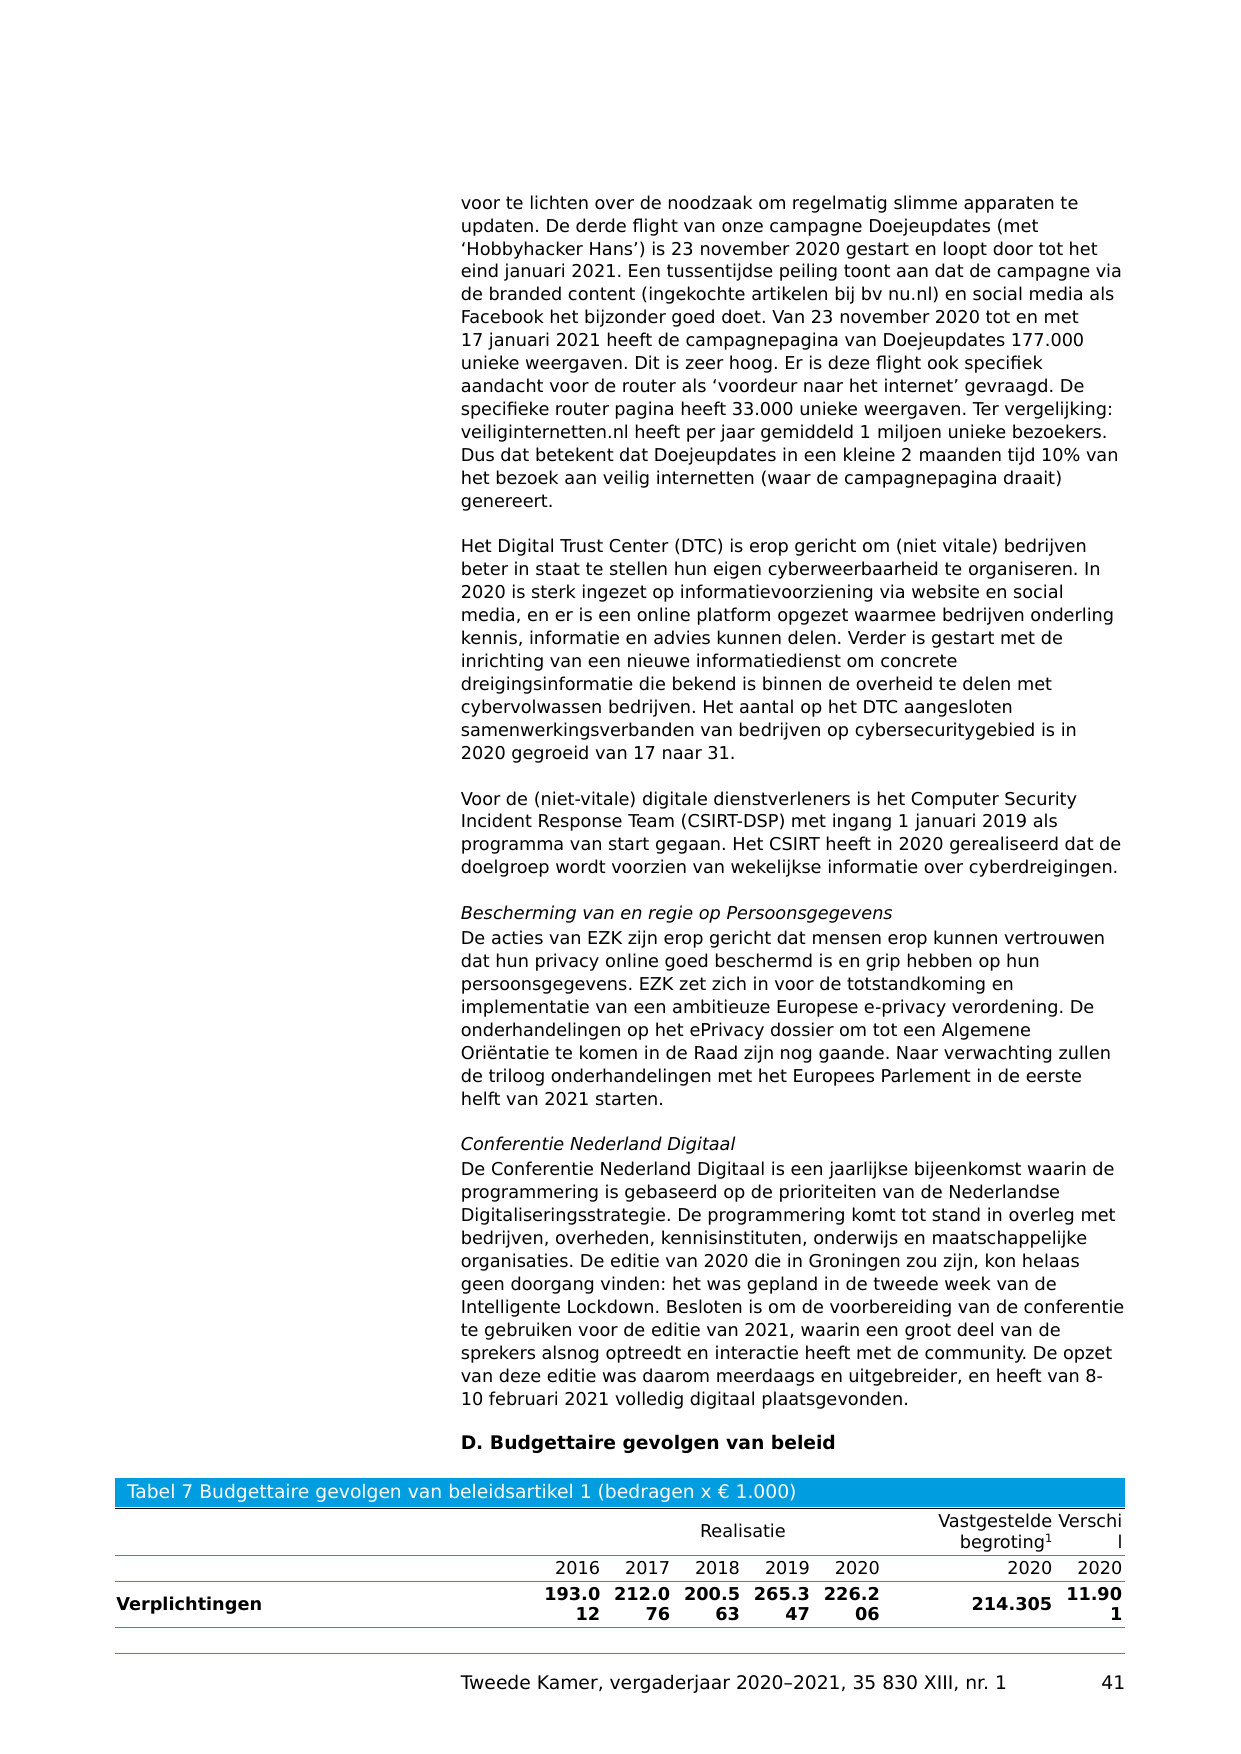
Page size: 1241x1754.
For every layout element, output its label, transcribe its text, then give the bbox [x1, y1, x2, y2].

table_cell [115, 1628, 533, 1653]
table_header Tabel 7 Budgettaire gevolgen van beleidsartikel 1 (bedragen x € 1.000) [115, 1478, 1125, 1507]
table_cell [603, 1628, 673, 1653]
text Conferentie Nederland Digitaal [461, 1132, 1125, 1155]
table_cell 2020 [1055, 1556, 1125, 1581]
table_cell [743, 1628, 813, 1653]
table_cell 2016 [533, 1556, 603, 1581]
text Voor de (niet-vitale) digitale dienstverleners is het Computer Security Incident Response Team (CSIRT-DSP) met ingang 1 januari 2019 als programma van start gegaan. Het CSIRT heeft in 2020 gerealiseerd dat de doelgroep wordt voorzien van wekelijkse informatie over cyberdreigingen. [461, 787, 1125, 878]
title D. Budgettaire gevolgen van beleid [461, 1432, 1125, 1454]
table_cell Verschil [1055, 1509, 1125, 1555]
text De Conferentie Nederland Digitaal is een jaarlijkse bijeenkomst waarin de programmering is gebaseerd op de prioriteiten van de Nederlandse Digitaliseringsstrategie. De programmering komt tot stand in overleg met bedrijven, overheden, kennisinstituten, onderwijs en maatschappelijke organisaties. De editie van 2020 die in Groningen zou zijn, kon helaas geen doorgang vinden: het was gepland in de tweede week van de Intelligente Lockdown. Besloten is om de voorbereiding van de conferentie te gebruiken voor de editie van 2021, waarin een groot deel van de sprekers alsnog optreedt en interactie heeft met de community. De opzet van deze editie was daarom meerdaags en uitgebreider, en heeft van 8-10 februari 2021 volledig digitaal plaatsgevonden. [461, 1157, 1125, 1409]
table_cell 11.901 [1055, 1582, 1125, 1627]
table_cell 2018 [673, 1556, 743, 1581]
table_cell [813, 1628, 882, 1653]
table_cell [115, 1509, 533, 1555]
text voor te lichten over de noodzaak om regelmatig slimme apparaten te updaten. De derde flight van onze campagne Doejeupdates (met ‘Hobbyhacker Hans’) is 23 november 2020 gestart en loopt door tot het eind januari 2021. Een tussentijdse peiling toont aan dat de campagne via de branded content (ingekochte artikelen bij bv nu.nl) en social media als Facebook het bijzonder goed doet. Van 23 november 2020 tot en met 17 januari 2021 heeft de campagnepagina van Doejeupdates 177.000 unieke weergaven. Dit is zeer hoog. Er is deze flight ook specifiek aandacht voor de router als ‘voordeur naar het internet’ gevraagd. De specifieke router pagina heeft 33.000 unieke weergaven. Ter vergelijking: veiliginternetten.nl heeft per jaar gemiddeld 1 miljoen unieke bezoekers. Dus dat betekent dat Doejeupdates in een kleine 2 maanden tijd 10% van het bezoek aan veilig internetten (waar de campagnepagina draait) genereert. [461, 191, 1125, 512]
table_cell 265.347 [743, 1582, 813, 1627]
text De acties van EZK zijn erop gericht dat mensen erop kunnen vertrouwen dat hun privacy online goed beschermd is en grip hebben op hun persoonsgegevens. EZK zet zich in voor de totstandkoming en implementatie van een ambitieuze Europese e-privacy verordening. De onderhandelingen op het ePrivacy dossier om tot een Algemene Oriëntatie te komen in de Raad zijn nog gaande. Naar verwachting zullen de triloog onderhandelingen met het Europees Parlement in de eerste helft van 2021 starten. [461, 926, 1125, 1109]
table_cell Verplichtingen [115, 1582, 533, 1627]
table_cell [115, 1556, 533, 1581]
table_cell [1055, 1628, 1125, 1653]
table_cell 2017 [603, 1556, 673, 1581]
table_cell 226.206 [813, 1582, 882, 1627]
table_cell [883, 1628, 1055, 1653]
text Het Digital Trust Center (DTC) is erop gericht om (niet vitale) bedrijven beter in staat te stellen hun eigen cyberweerbaarheid te organiseren. In 2020 is sterk ingezet op informatievoorziening via website en social media, en er is een online platform opgezet waarmee bedrijven onderling kennis, informatie en advies kunnen delen. Verder is gestart met de inrichting van een nieuwe informatiedienst om concrete dreigingsinformatie die bekend is binnen de overheid te delen met cybervolwassen bedrijven. Het aantal op het DTC aangesloten samenwerkingsverbanden van bedrijven op cybersecuritygebied is in 2020 gegroeid van 17 naar 31. [461, 534, 1125, 764]
table_cell 200.563 [673, 1582, 743, 1627]
table_cell Vastgestelde begroting1 [883, 1509, 1055, 1555]
table_cell 2020 [813, 1556, 882, 1581]
table_cell 212.076 [603, 1582, 673, 1627]
table_cell [673, 1628, 743, 1653]
text Bescherming van en regie op Persoonsgegevens [461, 901, 1125, 924]
table_cell [533, 1509, 603, 1555]
table_cell [533, 1628, 603, 1653]
table_cell 214.305 [883, 1582, 1055, 1627]
table_cell 2020 [883, 1556, 1055, 1581]
table_cell Realisatie [603, 1509, 882, 1555]
table_cell 193.012 [533, 1582, 603, 1627]
table_cell 2019 [743, 1556, 813, 1581]
